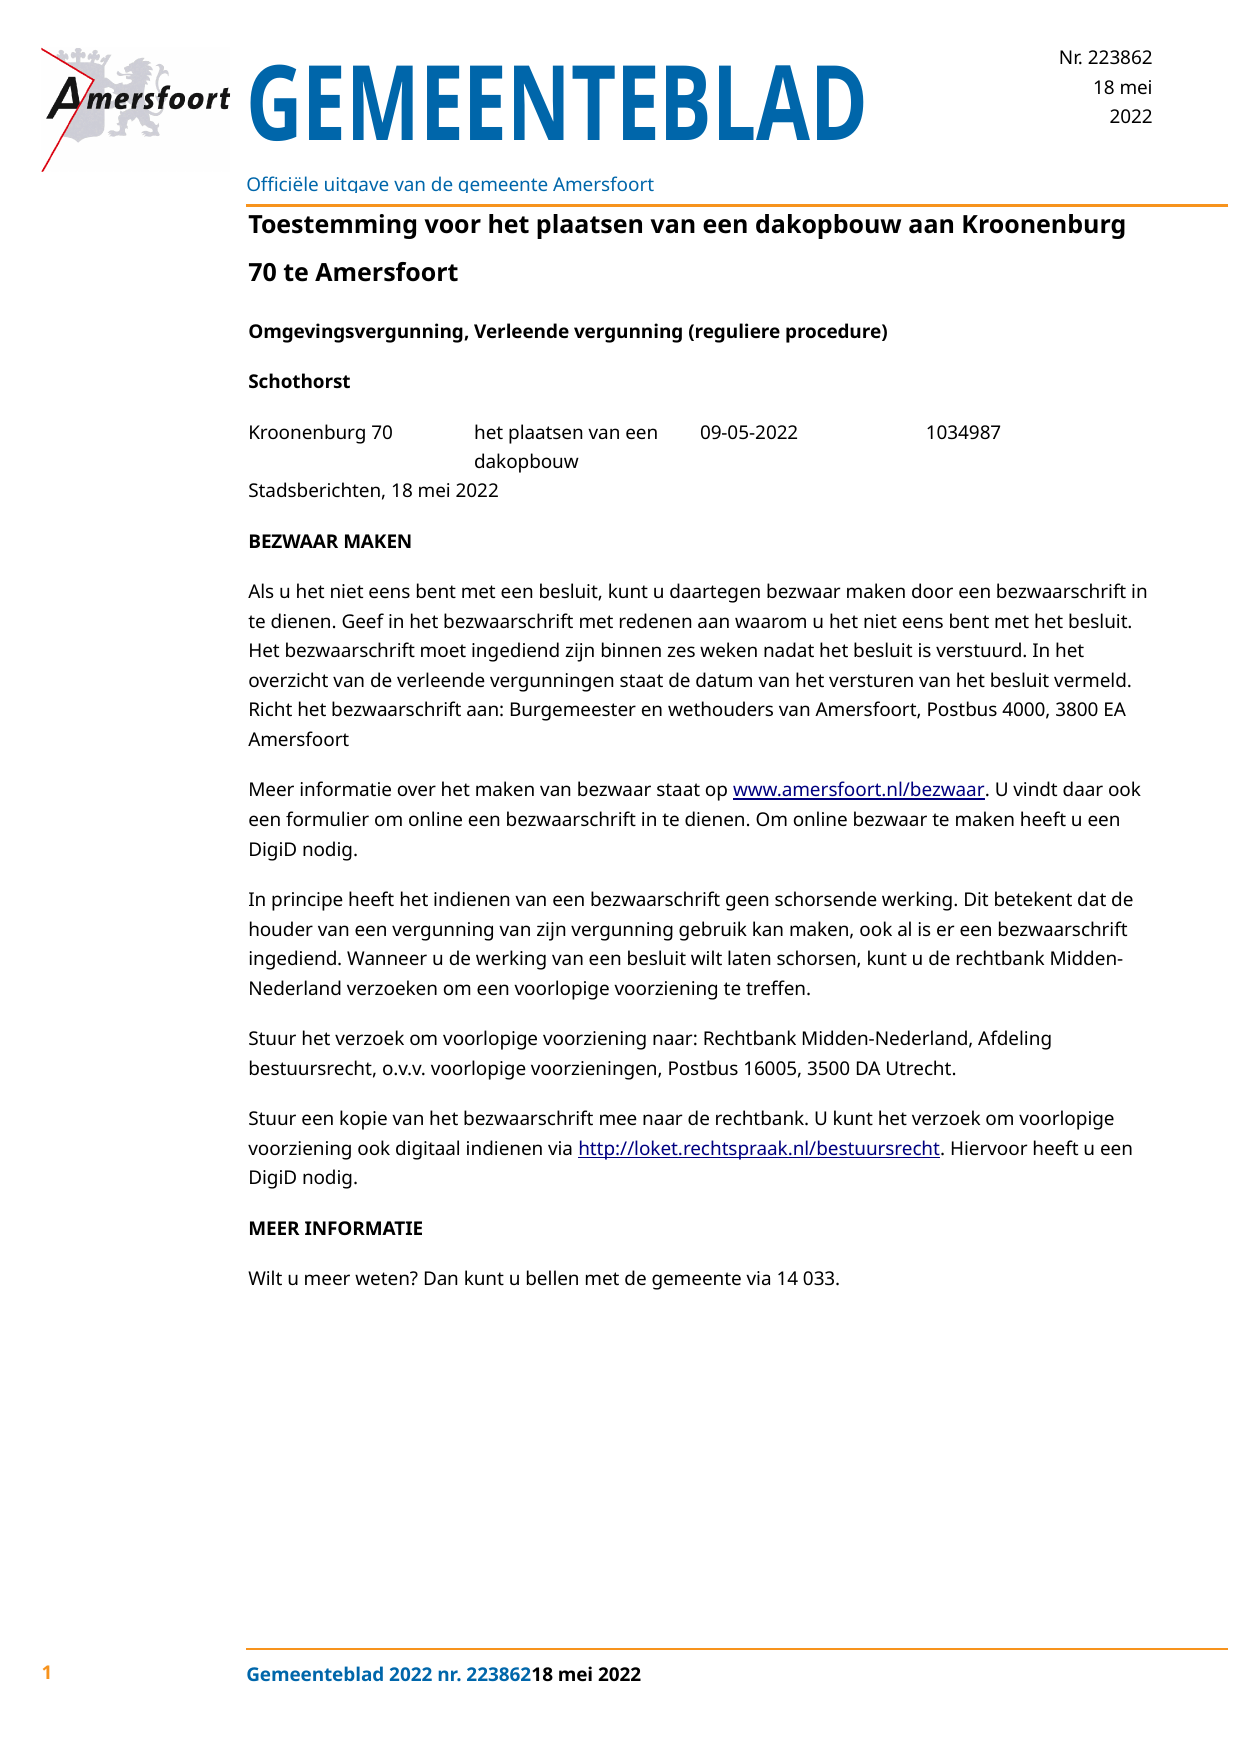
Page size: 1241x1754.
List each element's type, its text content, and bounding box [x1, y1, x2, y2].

picture [41, 47, 231, 172]
text In principe heeft het indienen van een bezwaarschrift geen schorsende werking. Dit betekent dat de houder van een vergunning van zijn vergunning gebruik kan maken, ook al is er een bezwaarschrift ingediend. Wanneer u de werking van een besluit wilt laten schorsen, kunt u de rechtbank Midden-Nederland verzoeken om een voorlopige voorziening te treffen. [248, 886, 1152, 1001]
text Meer informatie over het maken van bezwaar staat op www.amersfoort.nl/bezwaar. U vindt daar ook een formulier om online een bezwaarschrift in te dienen. Om online bezwaar te maken heeft u een DigiD nodig. [248, 777, 1152, 861]
table_header Kroonenburg 70 [248, 419, 474, 474]
table_header 09-05-2022 [700, 419, 926, 474]
text Stadsberichten, 18 mei 2022 [248, 477, 1152, 503]
text Schothorst [248, 368, 1152, 394]
text Wilt u meer weten? Dan kunt u bellen met de gemeente via 14 033. [248, 1265, 1152, 1291]
text Omgevingsvergunning, Verleende vergunning (reguliere procedure) [248, 318, 1152, 344]
text MEER INFORMATIE [248, 1215, 1152, 1241]
table_header het plaatsen van een dakopbouw [474, 419, 700, 474]
text BEZWAAR MAKEN [248, 528, 1152, 553]
text Stuur het verzoek om voorlopige voorziening naar: Rechtbank Midden-Nederland, Afdeling bestuursrecht, o.v.v. voorlopige voorzieningen, Postbus 16005, 3500 DA Utrecht. [248, 1025, 1152, 1081]
text Stuur een kopie van het bezwaarschrift mee naar de rechtbank. U kunt het verzoek om voorlopige voorziening ook digitaal indienen via http://loket.rechtspraak.nl/bestuursrecht. Hiervoor heeft u een DigiD nodig. [248, 1105, 1152, 1190]
table_header 1034987 [926, 419, 1152, 474]
text Toestemming voor het plaatsen van een dakopbouw aan Kroonenburg 70 te Amersfoort [248, 207, 1152, 288]
text Als u het niet eens bent met een besluit, kunt u daartegen bezwaar maken door een bezwaarschrift in te dienen. Geef in het bezwaarschrift met redenen aan waarom u het niet eens bent met het besluit. Het bezwaarschrift moet ingediend zijn binnen zes weken nadat het besluit is verstuurd. In het overzicht van de verleende vergunningen staat de datum van het versturen van het besluit vermeld. Richt het bezwaarschrift aan: Burgemeester en wethouders van Amersfoort, Postbus 4000, 3800 EA Amersfoort [248, 578, 1152, 752]
